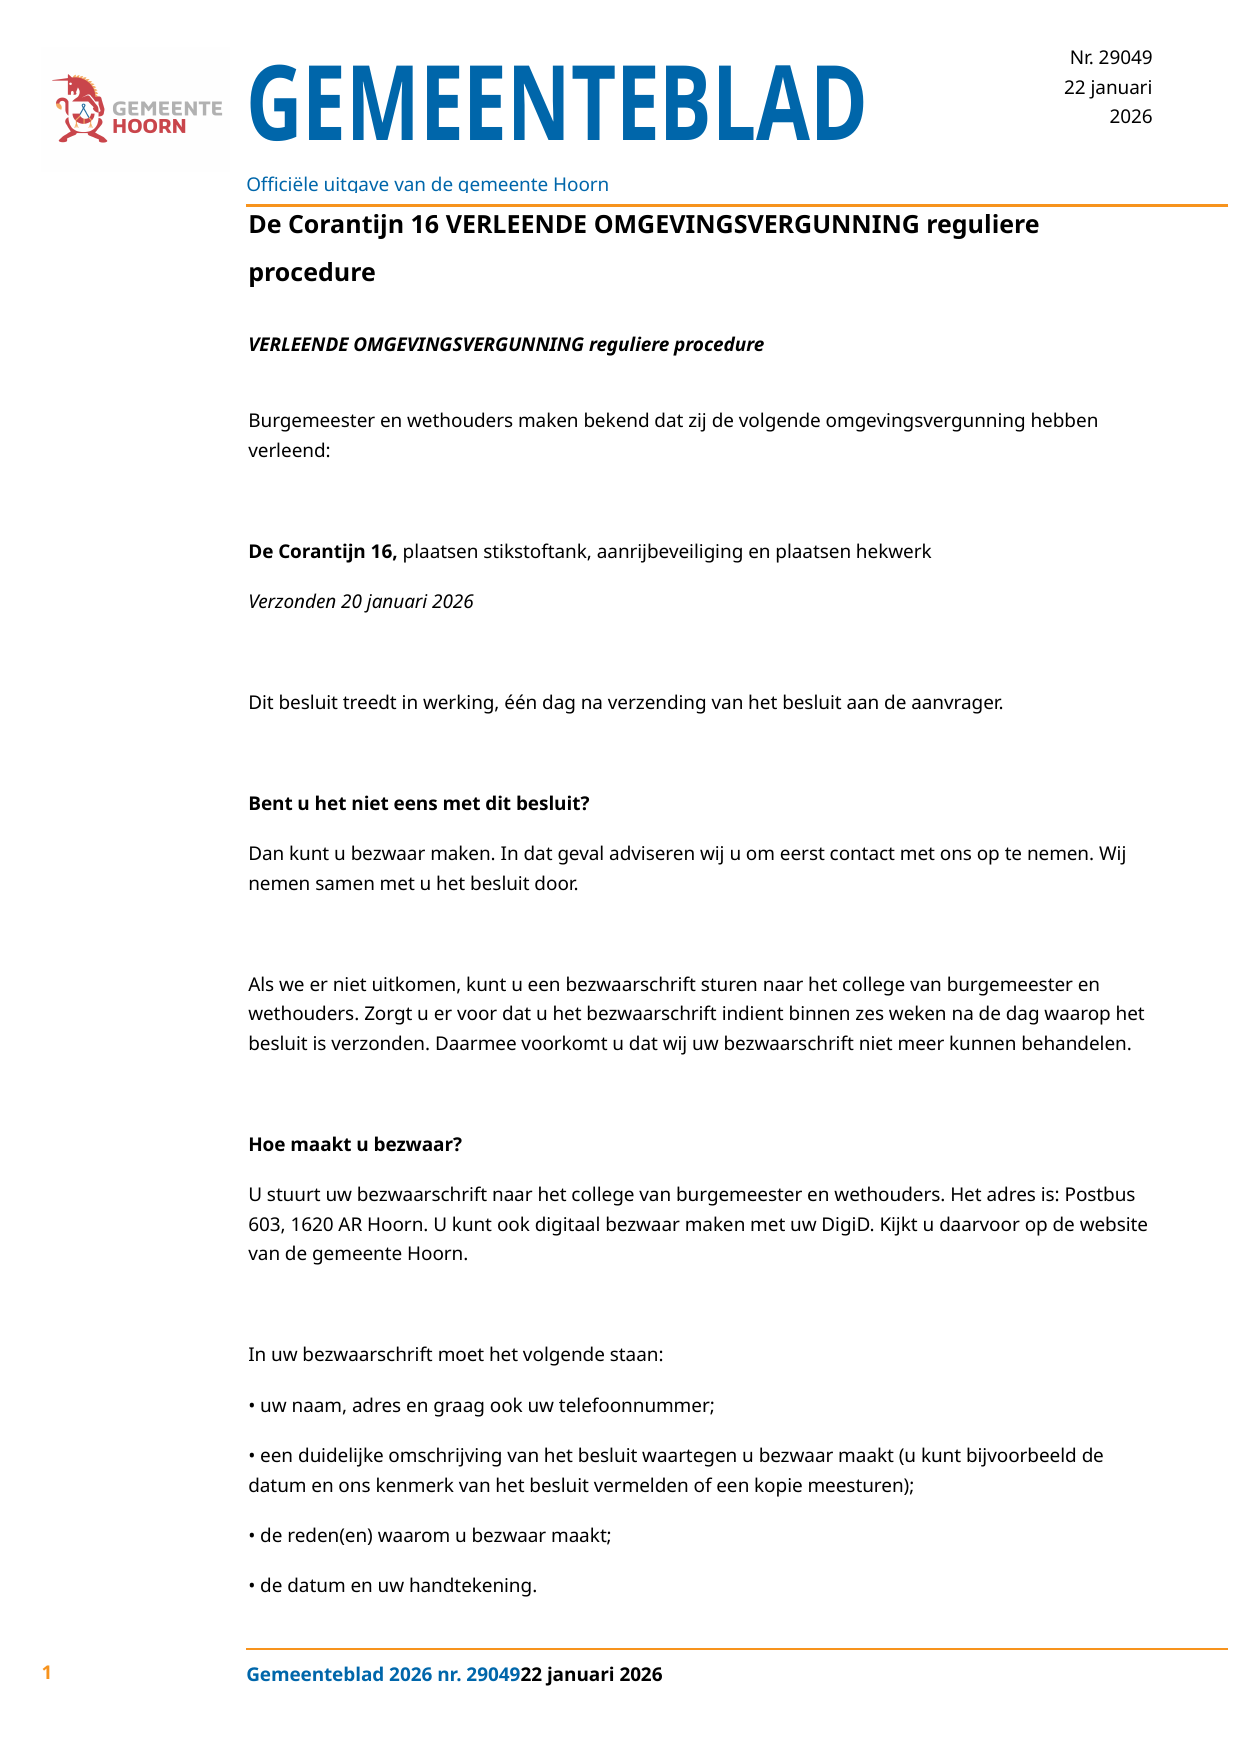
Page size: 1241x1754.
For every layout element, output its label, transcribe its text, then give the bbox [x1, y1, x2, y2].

text De Corantijn 16 VERLEENDE OMGEVINGSVERGUNNING reguliere procedure [248, 207, 1152, 288]
text Hoe maakt u bezwaar? [248, 1131, 1152, 1157]
text Bent u het niet eens met dit besluit? [248, 790, 1152, 816]
text • de datum en uw handtekening. [248, 1573, 1152, 1598]
text De Corantijn 16, plaatsen stikstoftank, aanrijbeveiliging en plaatsen hekwerk [248, 538, 1152, 564]
text Dan kunt u bezwaar maken. In dat geval adviseren wij u om eerst contact met ons op te nemen. Wij nemen samen met u het besluit door. [248, 841, 1152, 896]
text Dit besluit treedt in werking, één dag na verzending van het besluit aan de aanvrager. [248, 689, 1152, 715]
text VERLEENDE OMGEVINGSVERGUNNING reguliere procedure [248, 331, 1152, 357]
text • de reden(en) waarom u bezwaar maakt; [248, 1522, 1152, 1548]
text In uw bezwaarschrift moet het volgende staan: [248, 1341, 1152, 1367]
text • een duidelijke omschrijving van het besluit waartegen u bezwaar maakt (u kunt bijvoorbeeld de datum en ons kenmerk van het besluit vermelden of een kopie meesturen); [248, 1442, 1152, 1497]
text Burgemeester en wethouders maken bekend dat zij de volgende omgevingsvergunning hebben verleend: [248, 408, 1152, 463]
picture [41, 47, 231, 172]
text Verzonden 20 januari 2026 [248, 588, 1152, 614]
text Als we er niet uitkomen, kunt u een bezwaarschrift sturen naar het college van burgemeester en wethouders. Zorgt u er voor dat u het bezwaarschrift indient binnen zes weken na de dag waarop het besluit is verzonden. Daarmee voorkomt u dat wij uw bezwaarschrift niet meer kunnen behandelen. [248, 971, 1152, 1056]
text • uw naam, adres en graag ook uw telefoonnummer; [248, 1392, 1152, 1417]
text U stuurt uw bezwaarschrift naar het college van burgemeester en wethouders. Het adres is: Postbus 603, 1620 AR Hoorn. U kunt ook digitaal bezwaar maken met uw DigiD. Kijkt u daarvoor op de website van de gemeente Hoorn. [248, 1181, 1152, 1266]
